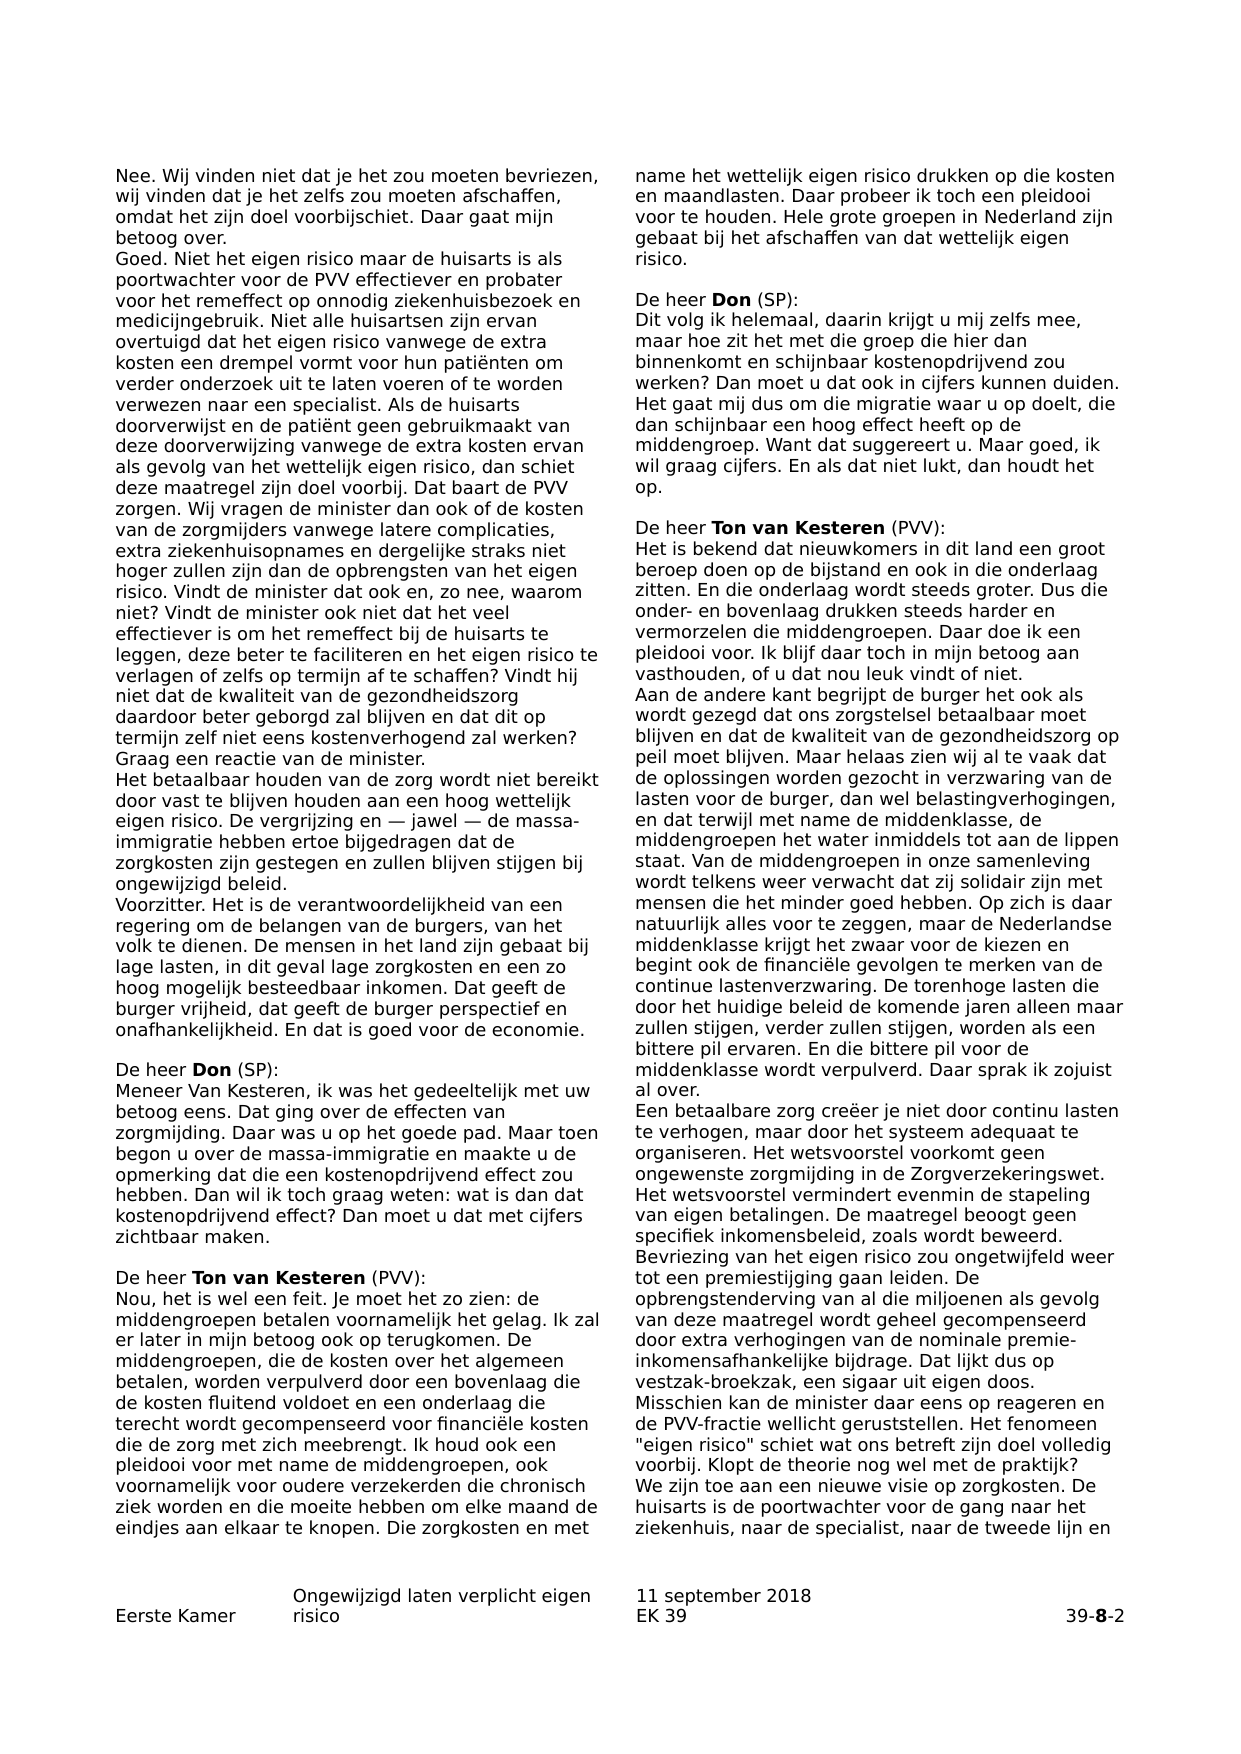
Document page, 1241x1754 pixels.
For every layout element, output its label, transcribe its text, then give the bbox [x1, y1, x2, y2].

text De heer Don (SP): [115, 1060, 605, 1081]
text Nee. Wij vinden niet dat je het zou moeten bevriezen, wij vinden dat je het zelfs zou moeten afschaffen, omdat het zijn doel voorbijschiet. Daar gaat mijn betoog over. [115, 165, 605, 249]
text De heer Ton van Kesteren (PVV): [635, 518, 1125, 538]
text Een betaalbare zorg creëer je niet door continu lasten te verhogen, maar door het systeem adequaat te organiseren. Het wetsvoorstel voorkomt geen ongewenste zorgmijding in de Zorgverzekeringswet. Het wetsvoorstel vermindert evenmin de stapeling van eigen betalingen. De maatregel beoogt geen specifiek inkomensbeleid, zoals wordt beweerd. Bevriezing van het eigen risico zou ongetwijfeld weer tot een premiestijging gaan leiden. De opbrengstenderving van al die miljoenen als gevolg van deze maatregel wordt geheel gecompenseerd door extra verhogingen van de nominale premie-inkomensafhankelijke bijdrage. Dat lijkt dus op vestzak-broekzak, een sigaar uit eigen doos. Misschien kan de minister daar eens op reageren en de PVV-fractie wellicht geruststellen. Het fenomeen "eigen risico" schiet wat ons betreft zijn doel volledig voorbij. Klopt de theorie nog wel met de praktijk? [635, 1101, 1125, 1476]
text Aan de andere kant begrijpt de burger het ook als wordt gezegd dat ons zorgstelsel betaalbaar moet blijven en dat de kwaliteit van de gezondheidszorg op peil moet blijven. Maar helaas zien wij al te vaak dat de oplossingen worden gezocht in verzwaring van de lasten voor de burger, dan wel belastingverhogingen, en dat terwijl met name de middenklasse, de middengroepen het water inmiddels tot aan de lippen staat. Van de middengroepen in onze samenleving wordt telkens weer verwacht dat zij solidair zijn met mensen die het minder goed hebben. Op zich is daar natuurlijk alles voor te zeggen, maar de Nederlandse middenklasse krijgt het zwaar voor de kiezen en begint ook de financiële gevolgen te merken van de continue lastenverzwaring. De torenhoge lasten die door het huidige beleid de komende jaren alleen maar zullen stijgen, verder zullen stijgen, worden als een bittere pil ervaren. En die bittere pil voor de middenklasse wordt verpulverd. Daar sprak ik zojuist al over. [635, 684, 1125, 1101]
text We zijn toe aan een nieuwe visie op zorgkosten. De huisarts is de poortwachter voor de gang naar het ziekenhuis, naar de specialist, naar de tweede lijn en [635, 1476, 1125, 1538]
text Goed. Niet het eigen risico maar de huisarts is als poortwachter voor de PVV effectiever en probater voor het remeffect op onnodig ziekenhuisbezoek en medicijngebruik. Niet alle huisartsen zijn ervan overtuigd dat het eigen risico vanwege de extra kosten een drempel vormt voor hun patiënten om verder onderzoek uit te laten voeren of te worden verwezen naar een specialist. Als de huisarts doorverwijst en de patiënt geen gebruikmaakt van deze doorverwijzing vanwege de extra kosten ervan als gevolg van het wettelijk eigen risico, dan schiet deze maatregel zijn doel voorbij. Dat baart de PVV zorgen. Wij vragen de minister dan ook of de kosten van de zorgmijders vanwege latere complicaties, extra ziekenhuisopnames en dergelijke straks niet hoger zullen zijn dan de opbrengsten van het eigen risico. Vindt de minister dat ook en, zo nee, waarom niet? Vindt de minister ook niet dat het veel effectiever is om het remeffect bij de huisarts te leggen, deze beter te faciliteren en het eigen risico te verlagen of zelfs op termijn af te schaffen? Vindt hij niet dat de kwaliteit van de gezondheidszorg daardoor beter geborgd zal blijven en dat dit op termijn zelf niet eens kostenverhogend zal werken? Graag een reactie van de minister. [115, 249, 605, 769]
text De heer Don (SP): [635, 289, 1125, 310]
text Het is bekend dat nieuwkomers in dit land een groot beroep doen op de bijstand en ook in die onderlaag zitten. En die onderlaag wordt steeds groter. Dus die onder- en bovenlaag drukken steeds harder en vermorzelen die middengroepen. Daar doe ik een pleidooi voor. Ik blijf daar toch in mijn betoog aan vasthouden, of u dat nou leuk vindt of niet. [635, 538, 1125, 684]
text name het wettelijk eigen risico drukken op die kosten en maandlasten. Daar probeer ik toch een pleidooi voor te houden. Hele grote groepen in Nederland zijn gebaat bij het afschaffen van dat wettelijk eigen risico. [635, 165, 1125, 269]
text Meneer Van Kesteren, ik was het gedeeltelijk met uw betoog eens. Dat ging over de effecten van zorgmijding. Daar was u op het goede pad. Maar toen begon u over de massa-immigratie en maakte u de opmerking dat die een kostenopdrijvend effect zou hebben. Dan wil ik toch graag weten: wat is dan dat kostenopdrijvend effect? Dan moet u dat met cijfers zichtbaar maken. [115, 1081, 605, 1248]
text Dit volg ik helemaal, daarin krijgt u mij zelfs mee, maar hoe zit het met die groep die hier dan binnenkomt en schijnbaar kostenopdrijvend zou werken? Dan moet u dat ook in cijfers kunnen duiden. Het gaat mij dus om die migratie waar u op doelt, die dan schijnbaar een hoog effect heeft op de middengroep. Want dat suggereert u. Maar goed, ik wil graag cijfers. En als dat niet lukt, dan houdt het op. [635, 310, 1125, 498]
text Voorzitter. Het is de verantwoordelijkheid van een regering om de belangen van de burgers, van het volk te dienen. De mensen in het land zijn gebaat bij lage lasten, in dit geval lage zorgkosten en een zo hoog mogelijk besteedbaar inkomen. Dat geeft de burger vrijheid, dat geeft de burger perspectief en onafhankelijkheid. En dat is goed voor de economie. [115, 894, 605, 1040]
text De heer Ton van Kesteren (PVV): [115, 1268, 605, 1288]
text Het betaalbaar houden van de zorg wordt niet bereikt door vast te blijven houden aan een hoog wettelijk eigen risico. De vergrijzing en — jawel — de massa-immigratie hebben ertoe bijgedragen dat de zorgkosten zijn gestegen en zullen blijven stijgen bij ongewijzigd beleid. [115, 769, 605, 894]
text Nou, het is wel een feit. Je moet het zo zien: de middengroepen betalen voornamelijk het gelag. Ik zal er later in mijn betoog ook op terugkomen. De middengroepen, die de kosten over het algemeen betalen, worden verpulverd door een bovenlaag die de kosten fluitend voldoet en een onderlaag die terecht wordt gecompenseerd voor financiële kosten die de zorg met zich meebrengt. Ik houd ook een pleidooi voor met name de middengroepen, ook voornamelijk voor oudere verzekerden die chronisch ziek worden en die moeite hebben om elke maand de eindjes aan elkaar te knopen. Die zorgkosten en met [115, 1288, 605, 1538]
